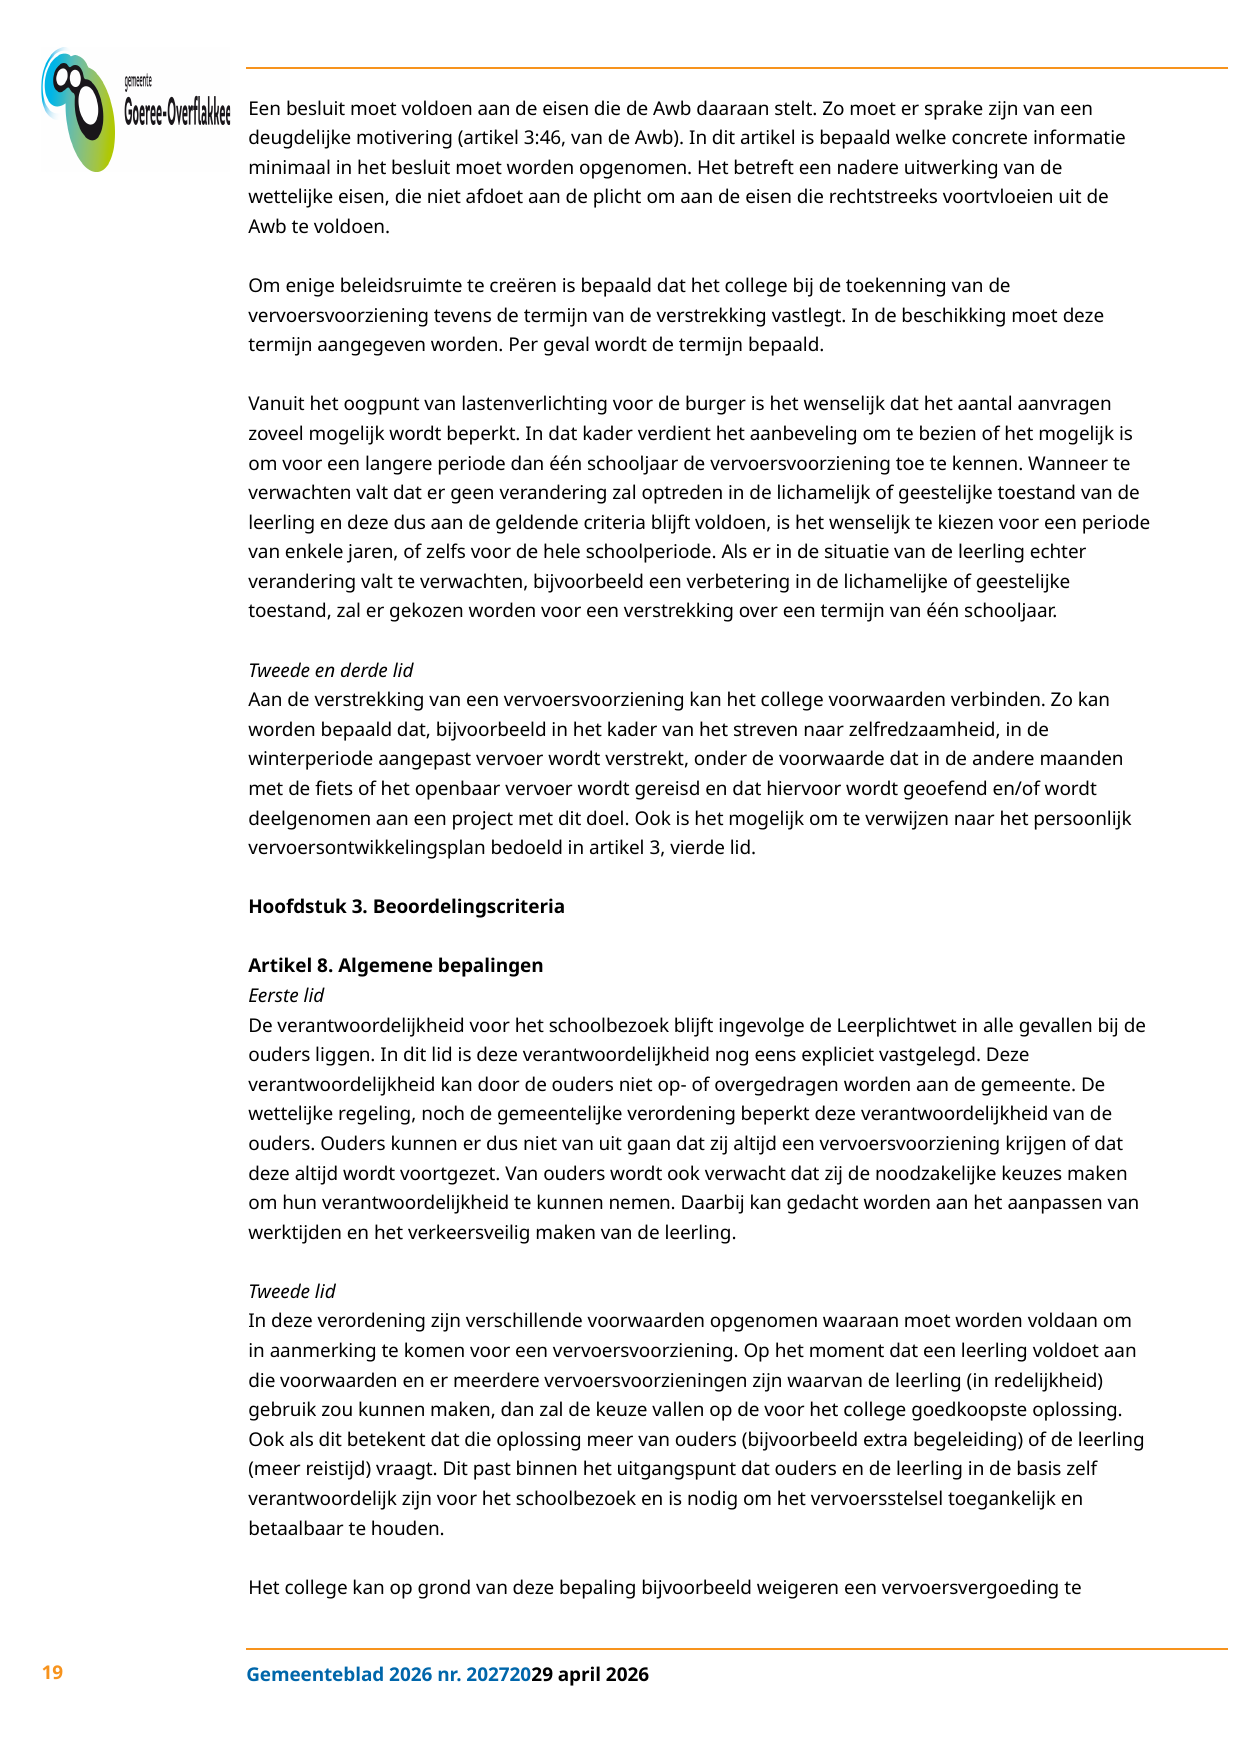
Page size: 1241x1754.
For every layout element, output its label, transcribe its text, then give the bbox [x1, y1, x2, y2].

text Tweede lid [248, 1278, 1152, 1304]
text Hoofdstuk 3. Beoordelingscriteria [248, 893, 1152, 919]
text In deze verordening zijn verschillende voorwaarden opgenomen waaraan moet worden voldaan om in aanmerking te komen voor een vervoersvoorziening. Op het moment dat een leerling voldoet aan die voorwaarden en er meerdere vervoersvoorzieningen zijn waarvan de leerling (in redelijkheid) gebruik zou kunnen maken, dan zal de keuze vallen op de voor het college goedkoopste oplossing. Ook als dit betekent dat die oplossing meer van ouders (bijvoorbeeld extra begeleiding) of de leerling (meer reistijd) vraagt. Dit past binnen het uitgangspunt dat ouders en de leerling in de basis zelf verantwoordelijk zijn voor het schoolbezoek en is nodig om het vervoersstelsel toegankelijk en betaalbaar te houden. [248, 1308, 1152, 1541]
text Vanuit het oogpunt van lastenverlichting voor de burger is het wenselijk dat het aantal aanvragen zoveel mogelijk wordt beperkt. In dat kader verdient het aanbeveling om te bezien of het mogelijk is om voor een langere periode dan één schooljaar de vervoersvoorziening toe te kennen. Wanneer te verwachten valt dat er geen verandering zal optreden in de lichamelijk of geestelijke toestand van de leerling en deze dus aan de geldende criteria blijft voldoen, is het wenselijk te kiezen voor een periode van enkele jaren, of zelfs voor de hele schoolperiode. Als er in de situatie van de leerling echter verandering valt te verwachten, bijvoorbeeld een verbetering in de lichamelijke of geestelijke toestand, zal er gekozen worden voor een verstrekking over een termijn van één schooljaar. [248, 391, 1152, 623]
text Om enige beleidsruimte te creëren is bepaald dat het college bij de toekenning van de vervoersvoorziening tevens de termijn van de verstrekking vastlegt. In de beschikking moet deze termijn aangegeven worden. Per geval wordt de termijn bepaald. [248, 272, 1152, 357]
text Een besluit moet voldoen aan de eisen die de Awb daaraan stelt. Zo moet er sprake zijn van een deugdelijke motivering (artikel 3:46, van de Awb). In dit artikel is bepaald welke concrete informatie minimaal in het besluit moet worden opgenomen. Het betreft een nadere uitwerking van de wettelijke eisen, die niet afdoet aan de plicht om aan de eisen die rechtstreeks voortvloeien uit de Awb te voldoen. [248, 95, 1152, 239]
picture [41, 47, 231, 172]
text Aan de verstrekking van een vervoersvoorziening kan het college voorwaarden verbinden. Zo kan worden bepaald dat, bijvoorbeeld in het kader van het streven naar zelfredzaamheid, in de winterperiode aangepast vervoer wordt verstrekt, onder de voorwaarde dat in de andere maanden met de fiets of het openbaar vervoer wordt gereisd en dat hiervoor wordt geoefend en/of wordt deelgenomen aan een project met dit doel. Ook is het mogelijk om te verwijzen naar het persoonlijk vervoersontwikkelingsplan bedoeld in artikel 3, vierde lid. [248, 686, 1152, 860]
text Eerste lid [248, 982, 1152, 1008]
text Artikel 8. Algemene bepalingen [248, 953, 1152, 978]
text Het college kan op grond van deze bepaling bijvoorbeeld weigeren een vervoersvergoeding te [248, 1574, 1152, 1600]
text De verantwoordelijkheid voor het schoolbezoek blijft ingevolge de Leerplichtwet in alle gevallen bij de ouders liggen. In dit lid is deze verantwoordelijkheid nog eens expliciet vastgelegd. Deze verantwoordelijkheid kan door de ouders niet op- of overgedragen worden aan de gemeente. De wettelijke regeling, noch de gemeentelijke verordening beperkt deze verantwoordelijkheid van de ouders. Ouders kunnen er dus niet van uit gaan dat zij altijd een vervoersvoorziening krijgen of dat deze altijd wordt voortgezet. Van ouders wordt ook verwacht dat zij de noodzakelijke keuzes maken om hun verantwoordelijkheid te kunnen nemen. Daarbij kan gedacht worden aan het aanpassen van werktijden en het verkeersveilig maken van de leerling. [248, 1012, 1152, 1245]
text Tweede en derde lid [248, 657, 1152, 683]
